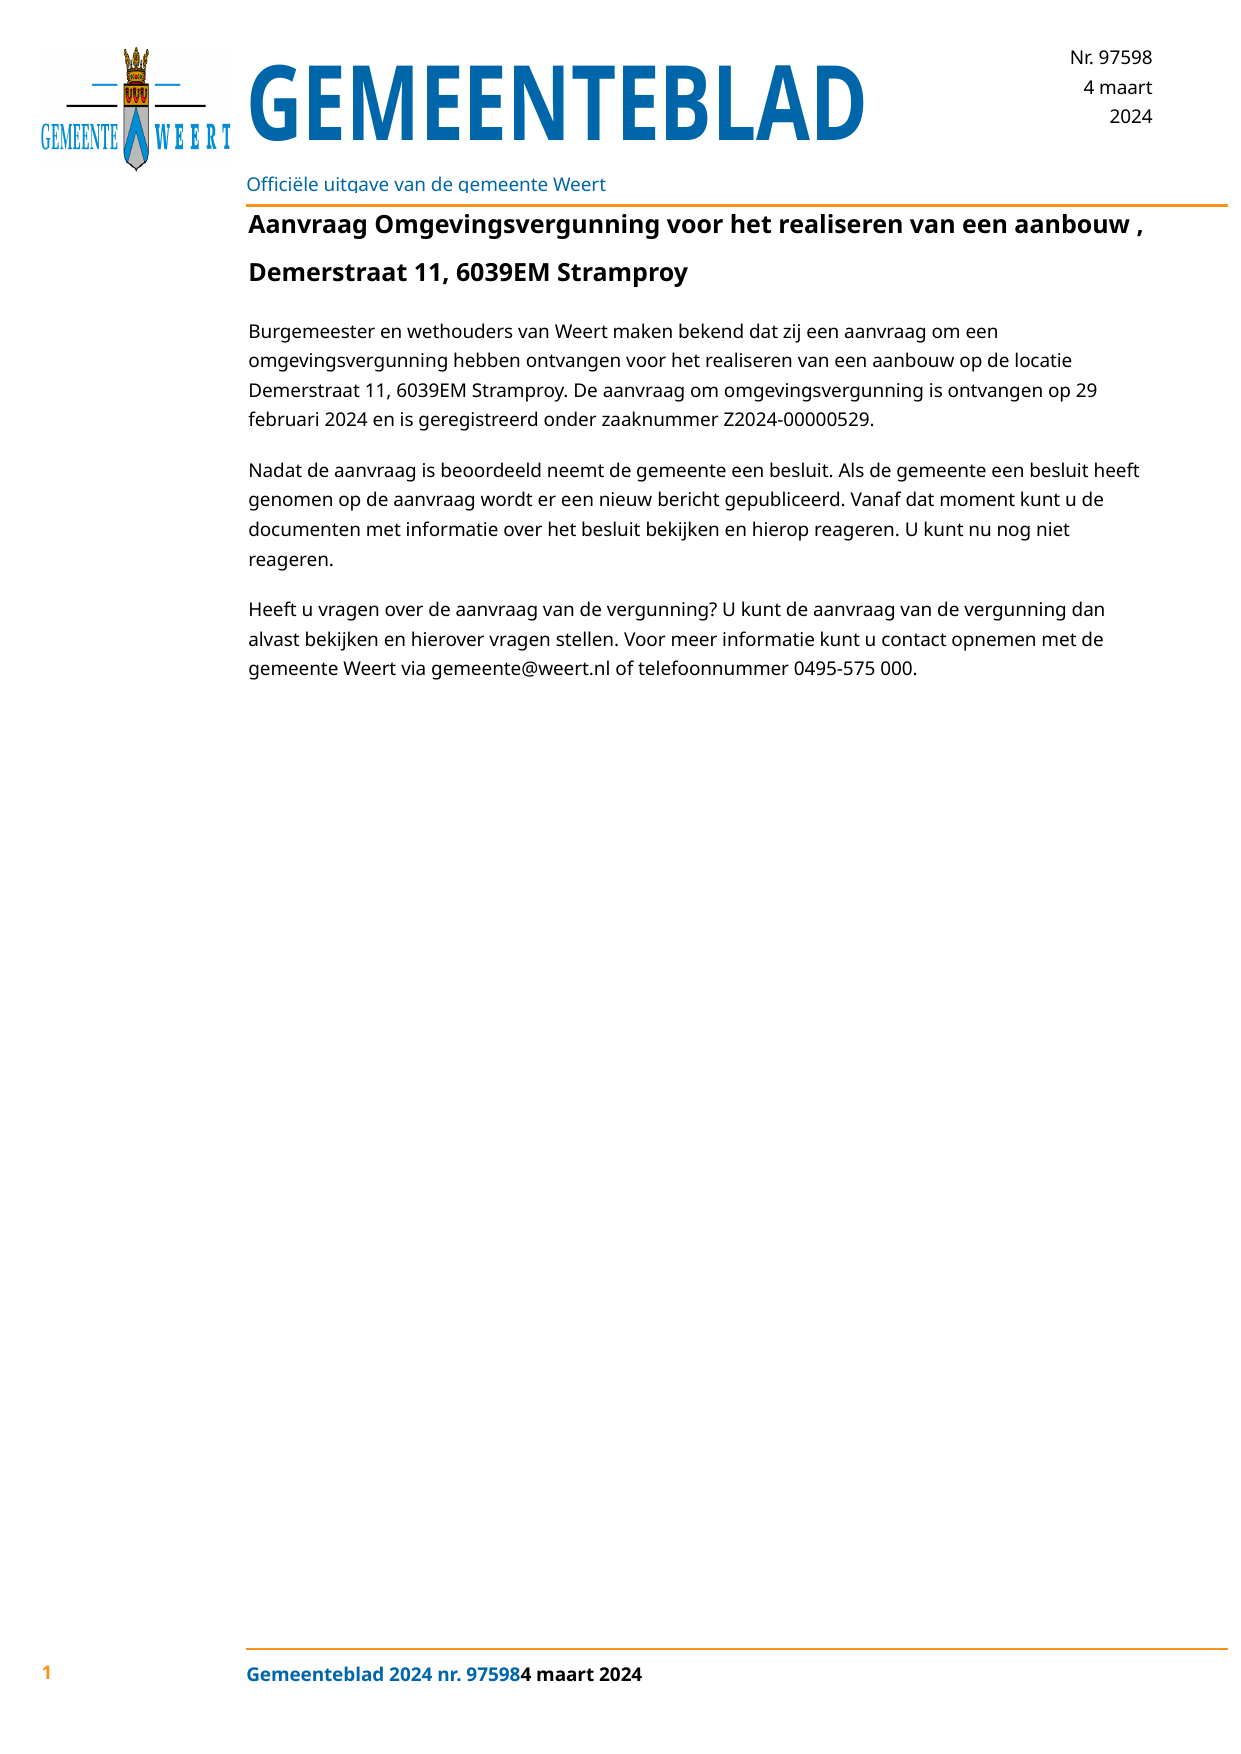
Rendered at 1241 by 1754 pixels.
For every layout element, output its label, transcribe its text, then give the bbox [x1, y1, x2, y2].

text Burgemeester en wethouders van Weert maken bekend dat zij een aanvraag om een omgevingsvergunning hebben ontvangen voor het realiseren van een aanbouw op de locatie Demerstraat 11, 6039EM Stramproy. De aanvraag om omgevingsvergunning is ontvangen op 29 februari 2024 en is geregistreerd onder zaaknummer Z2024-00000529. [248, 318, 1152, 432]
picture [41, 47, 231, 172]
text Aanvraag Omgevingsvergunning voor het realiseren van een aanbouw , Demerstraat 11, 6039EM Stramproy [248, 207, 1152, 288]
text Nadat de aanvraag is beoordeeld neemt de gemeente een besluit. Als de gemeente een besluit heeft genomen op de aanvraag wordt er een nieuw bericht gepubliceerd. Vanaf dat moment kunt u de documenten met informatie over het besluit bekijken en hierop reageren. U kunt nu nog niet reageren. [248, 457, 1152, 572]
text Heeft u vragen over de aanvraag van de vergunning? U kunt de aanvraag van de vergunning dan alvast bekijken en hierover vragen stellen. Voor meer informatie kunt u contact opnemen met de gemeente Weert via gemeente@weert.nl of telefoonnummer 0495-575 000. [248, 596, 1152, 681]
